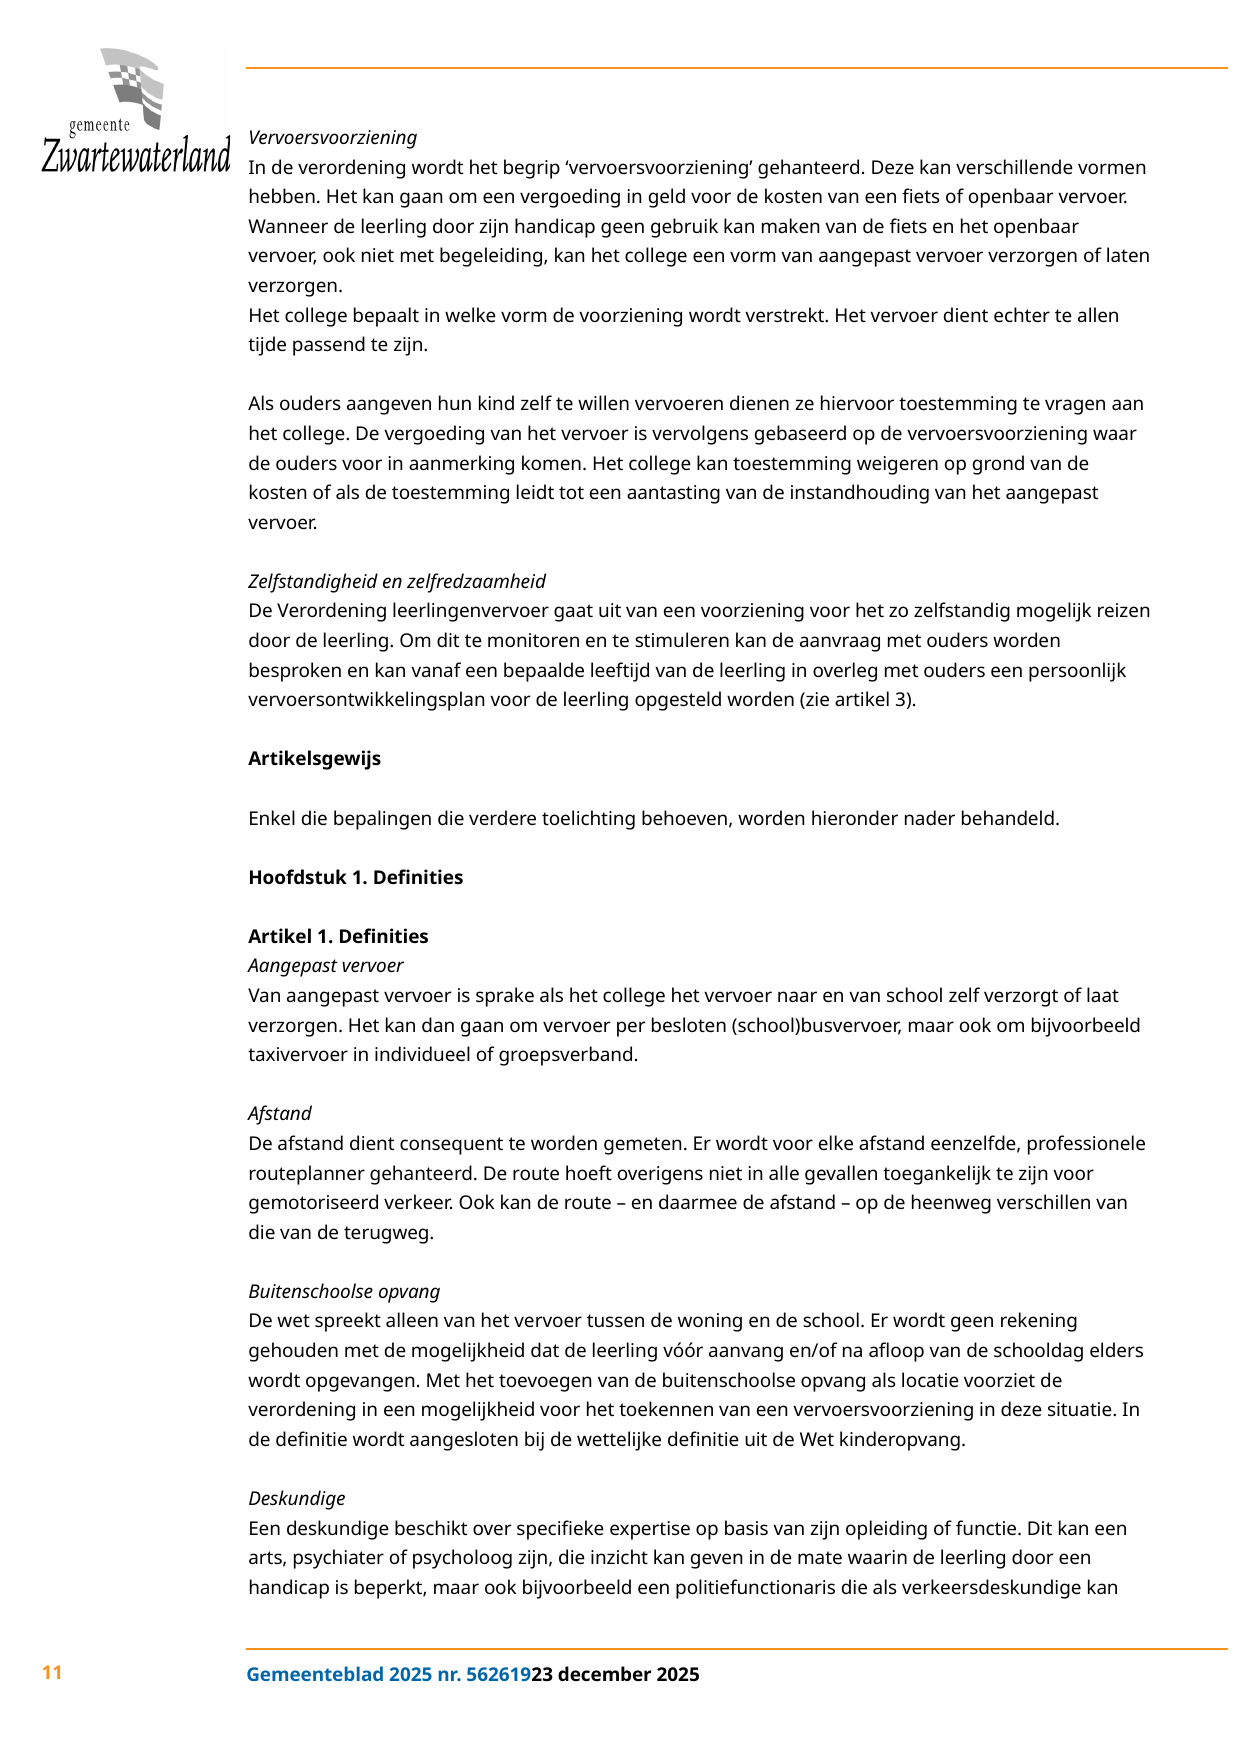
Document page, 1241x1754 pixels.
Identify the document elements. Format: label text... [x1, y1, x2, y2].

text Vervoersvoorziening [248, 124, 1152, 150]
text Artikelsgewijs [248, 746, 1152, 771]
text Deskundige [248, 1485, 1152, 1511]
text Afstand [248, 1101, 1152, 1126]
text De afstand dient consequent te worden gemeten. Er wordt voor elke afstand eenzelfde, professionele routeplanner gehanteerd. De route hoeft overigens niet in alle gevallen toegankelijk te zijn voor gemotoriseerd verkeer. Ook kan de route – en daarmee de afstand – op de heenweg verschillen van die van de terugweg. [248, 1130, 1152, 1245]
text Aangepast vervoer [248, 953, 1152, 978]
text Een deskundige beschikt over specifieke expertise op basis van zijn opleiding of functie. Dit kan een arts, psychiater of psycholoog zijn, die inzicht kan geven in de mate waarin de leerling door een handicap is beperkt, maar ook bijvoorbeeld een politiefunctionaris die als verkeersdeskundige kan [248, 1515, 1152, 1600]
text Artikel 1. Definities [248, 923, 1152, 949]
text Zelfstandigheid en zelfredzaamheid [248, 568, 1152, 594]
picture [41, 47, 231, 172]
text De wet spreekt alleen van het vervoer tussen de woning en de school. Er wordt geen rekening gehouden met de mogelijkheid dat de leerling vóór aanvang en/of na afloop van de schooldag elders wordt opgevangen. Met het toevoegen van de buitenschoolse opvang als locatie voorziet de verordening in een mogelijkheid voor het toekennen van een vervoersvoorziening in deze situatie. In de definitie wordt aangesloten bij de wettelijke definitie uit de Wet kinderopvang. [248, 1308, 1152, 1452]
text In de verordening wordt het begrip ‘vervoersvoorziening’ gehanteerd. Deze kan verschillende vormen hebben. Het kan gaan om een vergoeding in geld voor de kosten van een fiets of openbaar vervoer. Wanneer de leerling door zijn handicap geen gebruik kan maken van de fiets en het openbaar vervoer, ook niet met begeleiding, kan het college een vorm van aangepast vervoer verzorgen of laten verzorgen. [248, 154, 1152, 298]
text Hoofdstuk 1. Definities [248, 864, 1152, 890]
text Enkel die bepalingen die verdere toelichting behoeven, worden hieronder nader behandeld. [248, 805, 1152, 831]
text Het college bepaalt in welke vorm de voorziening wordt verstrekt. Het vervoer dient echter te allen tijde passend te zijn. [248, 302, 1152, 357]
text Als ouders aangeven hun kind zelf te willen vervoeren dienen ze hiervoor toestemming te vragen aan het college. De vergoeding van het vervoer is vervolgens gebaseerd op de vervoersvoorziening waar de ouders voor in aanmerking komen. Het college kan toestemming weigeren op grond van de kosten of als de toestemming leidt tot een aantasting van de instandhouding van het aangepast vervoer. [248, 391, 1152, 535]
text Van aangepast vervoer is sprake als het college het vervoer naar en van school zelf verzorgt of laat verzorgen. Het kan dan gaan om vervoer per besloten (school)busvervoer, maar ook om bijvoorbeeld taxivervoer in individueel of groepsverband. [248, 982, 1152, 1067]
text Buitenschoolse opvang [248, 1278, 1152, 1304]
text De Verordening leerlingenvervoer gaat uit van een voorziening voor het zo zelfstandig mogelijk reizen door de leerling. Om dit te monitoren en te stimuleren kan de aanvraag met ouders worden besproken en kan vanaf een bepaalde leeftijd van de leerling in overleg met ouders een persoonlijk vervoersontwikkelingsplan voor de leerling opgesteld worden (zie artikel 3). [248, 598, 1152, 712]
